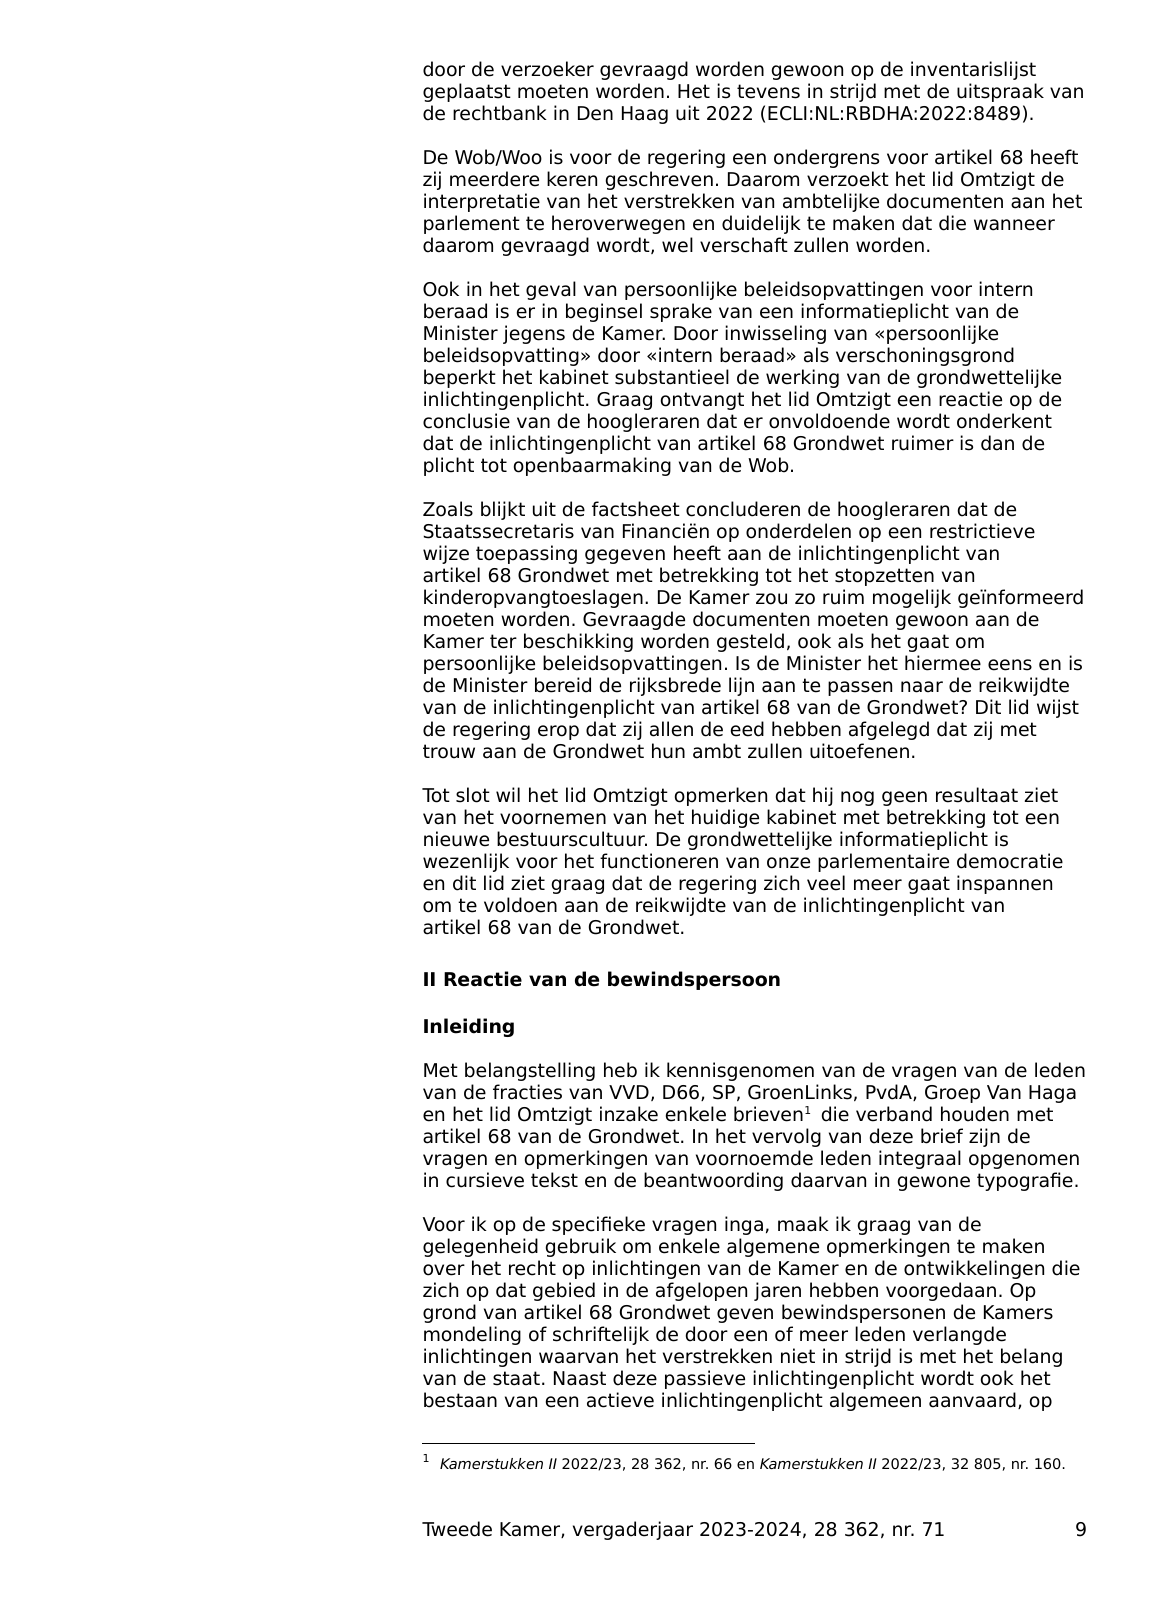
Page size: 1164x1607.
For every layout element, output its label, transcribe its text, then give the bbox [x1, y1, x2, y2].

text Tot slot wil het lid Omtzigt opmerken dat hij nog geen resultaat ziet van het voornemen van het huidige kabinet met betrekking tot een nieuwe bestuurscultuur. De grondwettelijke informatieplicht is wezenlijk voor het functioneren van onze parlementaire democratie en dit lid ziet graag dat de regering zich veel meer gaat inspannen om te voldoen aan de reikwijdte van de inlichtingenplicht van artikel 68 van de Grondwet. [422, 785, 1087, 939]
subtitle II Reactie van de bewindspersoon [422, 969, 1087, 991]
text Ook in het geval van persoonlijke beleidsopvattingen voor intern beraad is er in beginsel sprake van een informatieplicht van de Minister jegens de Kamer. Door inwisseling van «persoonlijke beleidsopvatting» door «intern beraad» als verschoningsgrond beperkt het kabinet substantieel de werking van de grondwettelijke inlichtingenplicht. Graag ontvangt het lid Omtzigt een reactie op de conclusie van de hoogleraren dat er onvoldoende wordt onderkent dat de inlichtingenplicht van artikel 68 Grondwet ruimer is dan de plicht tot openbaarmaking van de Wob. [422, 279, 1087, 477]
text door de verzoeker gevraagd worden gewoon op de inventarislijst geplaatst moeten worden. Het is tevens in strijd met de uitspraak van de rechtbank in Den Haag uit 2022 (ECLI:NL:RBDHA:2022:8489). [422, 59, 1087, 125]
text Voor ik op de specifieke vragen inga, maak ik graag van de gelegenheid gebruik om enkele algemene opmerkingen te maken over het recht op inlichtingen van de Kamer en de ontwikkelingen die zich op dat gebied in de afgelopen jaren hebben voorgedaan. Op grond van artikel 68 Grondwet geven bewindspersonen de Kamers mondeling of schriftelijk de door een of meer leden verlangde inlichtingen waarvan het verstrekken niet in strijd is met het belang van de staat. Naast deze passieve inlichtingenplicht wordt ook het bestaan van een actieve inlichtingenplicht algemeen aanvaard, op [422, 1214, 1087, 1412]
text Met belangstelling heb ik kennisgenomen van de vragen van de leden van de fracties van VVD, D66, SP, GroenLinks, PvdA, Groep Van Haga en het lid Omtzigt inzake enkele brieven die verband houden met artikel 68 van de Grondwet. In het vervolg van deze brief zijn de vragen en opmerkingen van voornoemde leden integraal opgenomen in cursieve tekst en de beantwoording daarvan in gewone typografie. [422, 1060, 1087, 1192]
text De Wob/Woo is voor de regering een ondergrens voor artikel 68 heeft zij meerdere keren geschreven. Daarom verzoekt het lid Omtzigt de interpretatie van het verstrekken van ambtelijke documenten aan het parlement te heroverwegen en duidelijk te maken dat die wanneer daarom gevraagd wordt, wel verschaft zullen worden. [422, 147, 1087, 257]
text Zoals blijkt uit de factsheet concluderen de hoogleraren dat de Staatssecretaris van Financiën op onderdelen op een restrictieve wijze toepassing gegeven heeft aan de inlichtingenplicht van artikel 68 Grondwet met betrekking tot het stopzetten van kinderopvangtoeslagen. De Kamer zou zo ruim mogelijk geïnformeerd moeten worden. Gevraagde documenten moeten gewoon aan de Kamer ter beschikking worden gesteld, ook als het gaat om persoonlijke beleidsopvattingen. Is de Minister het hiermee eens en is de Minister bereid de rijksbrede lijn aan te passen naar de reikwijdte van de inlichtingenplicht van artikel 68 van de Grondwet? Dit lid wijst de regering erop dat zij allen de eed hebben afgelegd dat zij met trouw aan de Grondwet hun ambt zullen uitoefenen. [422, 499, 1087, 763]
text Kamerstukken II 2022/23, 28 362, nr. 66 en Kamerstukken II 2022/23, 32 805, nr. 160. [422, 1452, 1087, 1474]
subtitle Inleiding [422, 1016, 1087, 1038]
